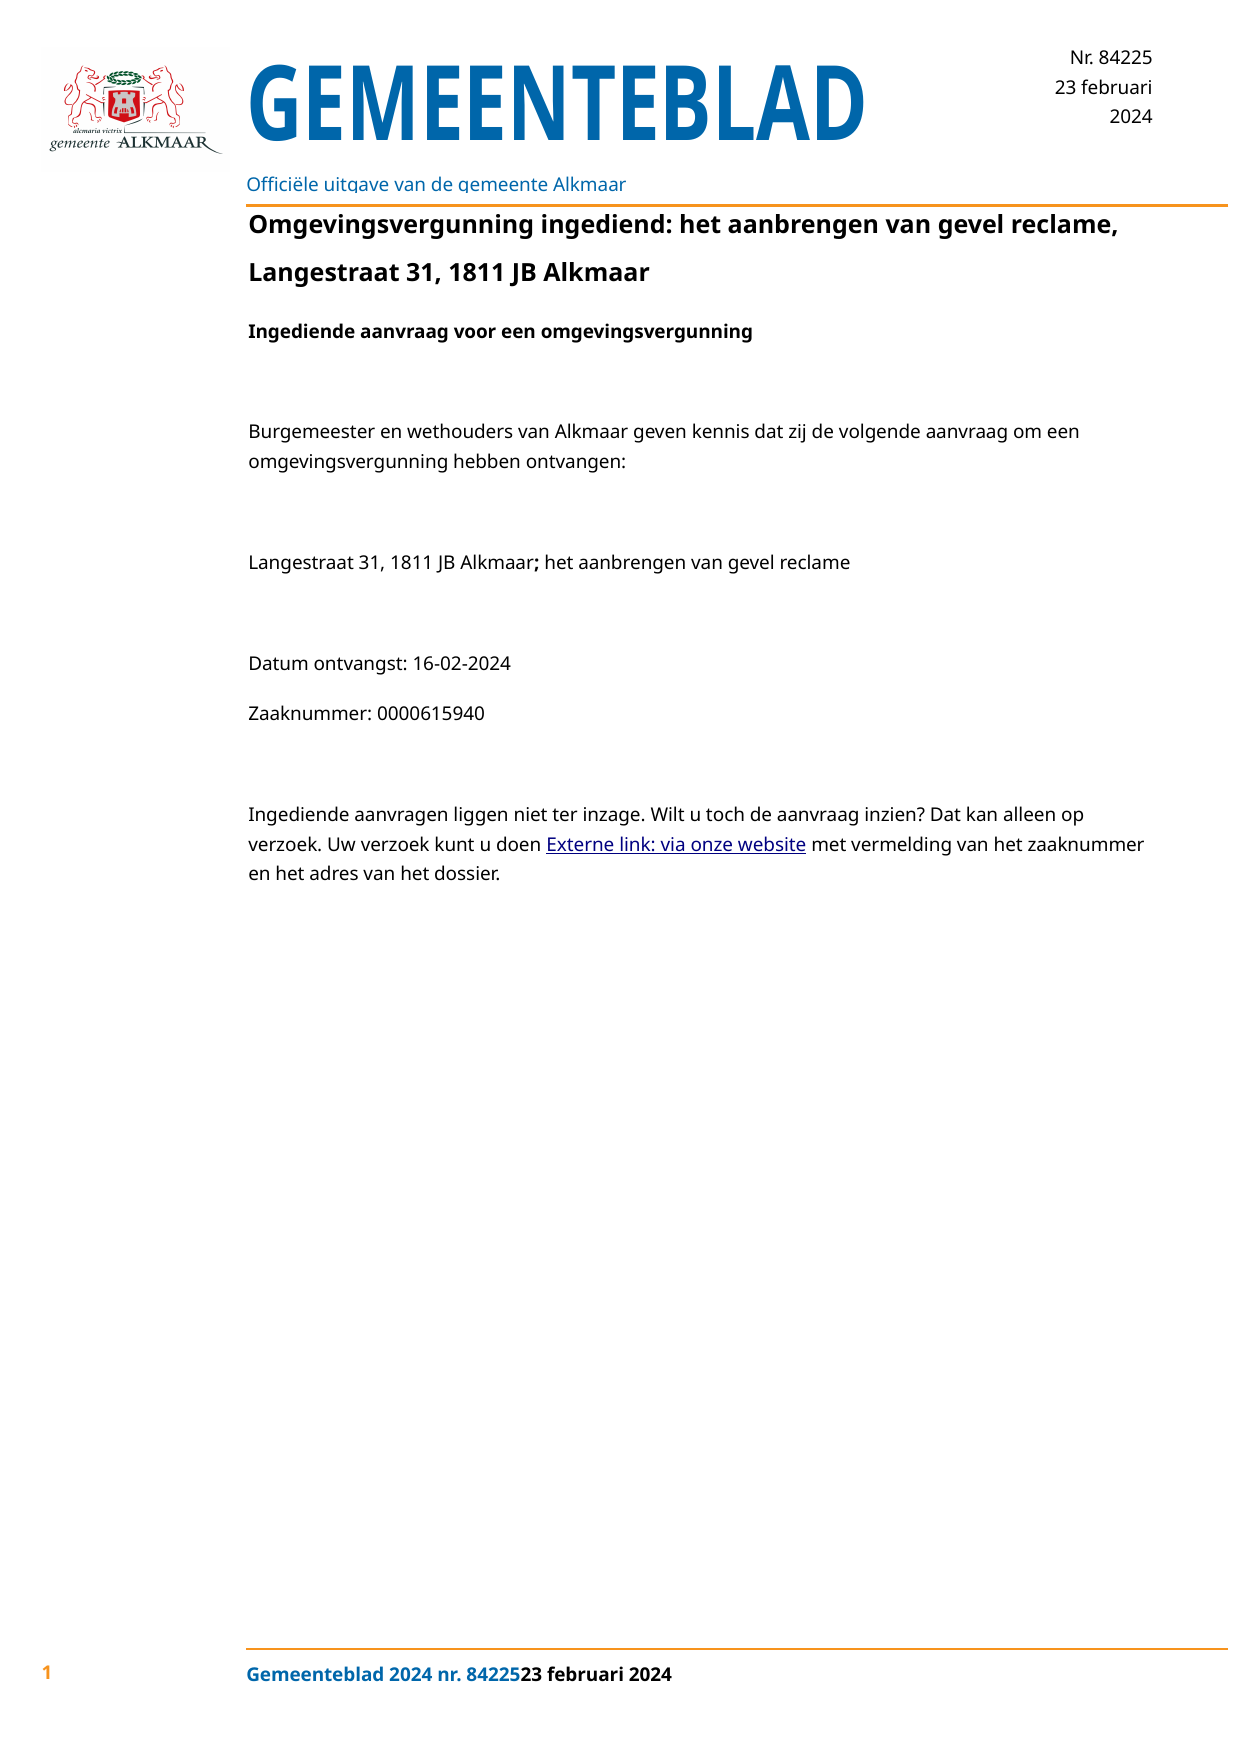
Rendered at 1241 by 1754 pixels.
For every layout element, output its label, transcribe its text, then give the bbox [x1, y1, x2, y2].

picture [41, 47, 231, 172]
text Omgevingsvergunning ingediend: het aanbrengen van gevel reclame, Langestraat 31, 1811 JB Alkmaar [248, 207, 1152, 288]
text Langestraat 31, 1811 JB Alkmaar; het aanbrengen van gevel reclame [248, 549, 1152, 575]
text Ingediende aanvraag voor een omgevingsvergunning [248, 318, 1152, 344]
text Burgemeester en wethouders van Alkmaar geven kennis dat zij de volgende aanvraag om een omgevingsvergunning hebben ontvangen: [248, 419, 1152, 474]
text Datum ontvangst: 16-02-2024 [248, 650, 1152, 676]
text Zaaknummer: 0000615940 [248, 700, 1152, 726]
text Ingediende aanvragen liggen niet ter inzage. Wilt u toch de aanvraag inzien? Dat kan alleen op verzoek. Uw verzoek kunt u doen Externe link: via onze website met vermelding van het zaaknummer en het adres van het dossier. [248, 801, 1152, 886]
